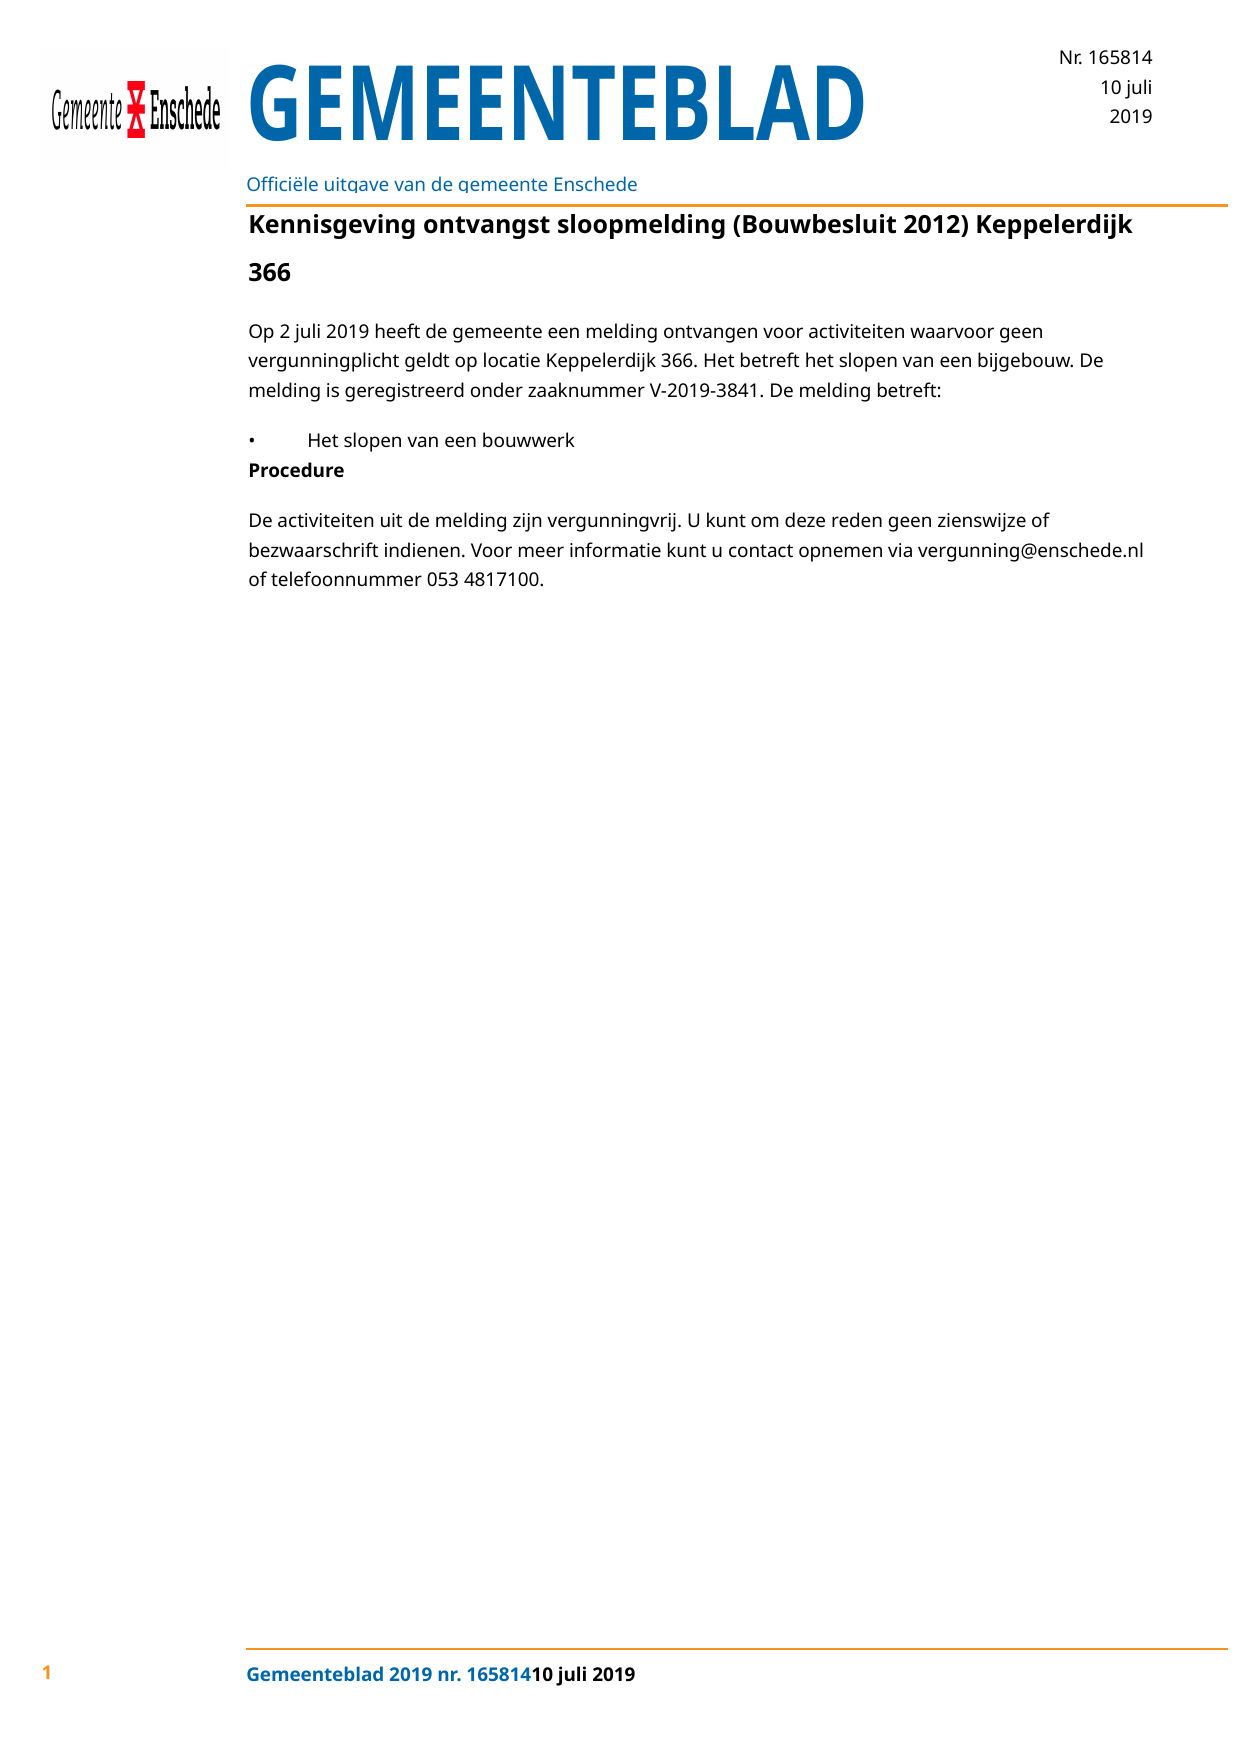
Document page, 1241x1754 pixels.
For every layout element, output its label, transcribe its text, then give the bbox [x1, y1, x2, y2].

text Op 2 juli 2019 heeft de gemeente een melding ontvangen voor activiteiten waarvoor geen vergunningplicht geldt op locatie Keppelerdijk 366. Het betreft het slopen van een bijgebouw. De melding is geregistreerd onder zaaknummer V-2019-3841. De melding betreft: [248, 318, 1152, 403]
picture [41, 47, 231, 172]
text De activiteiten uit de melding zijn vergunningvrij. U kunt om deze reden geen zienswijze of bezwaarschrift indienen. Voor meer informatie kunt u contact opnemen via vergunning@enschede.nl of telefoonnummer 053 4817100. [248, 507, 1152, 592]
text Procedure [248, 457, 1152, 483]
text Kennisgeving ontvangst sloopmelding (Bouwbesluit 2012) Keppelerdijk 366 [248, 207, 1152, 288]
list Het slopen van een bouwwerk [248, 427, 1152, 453]
